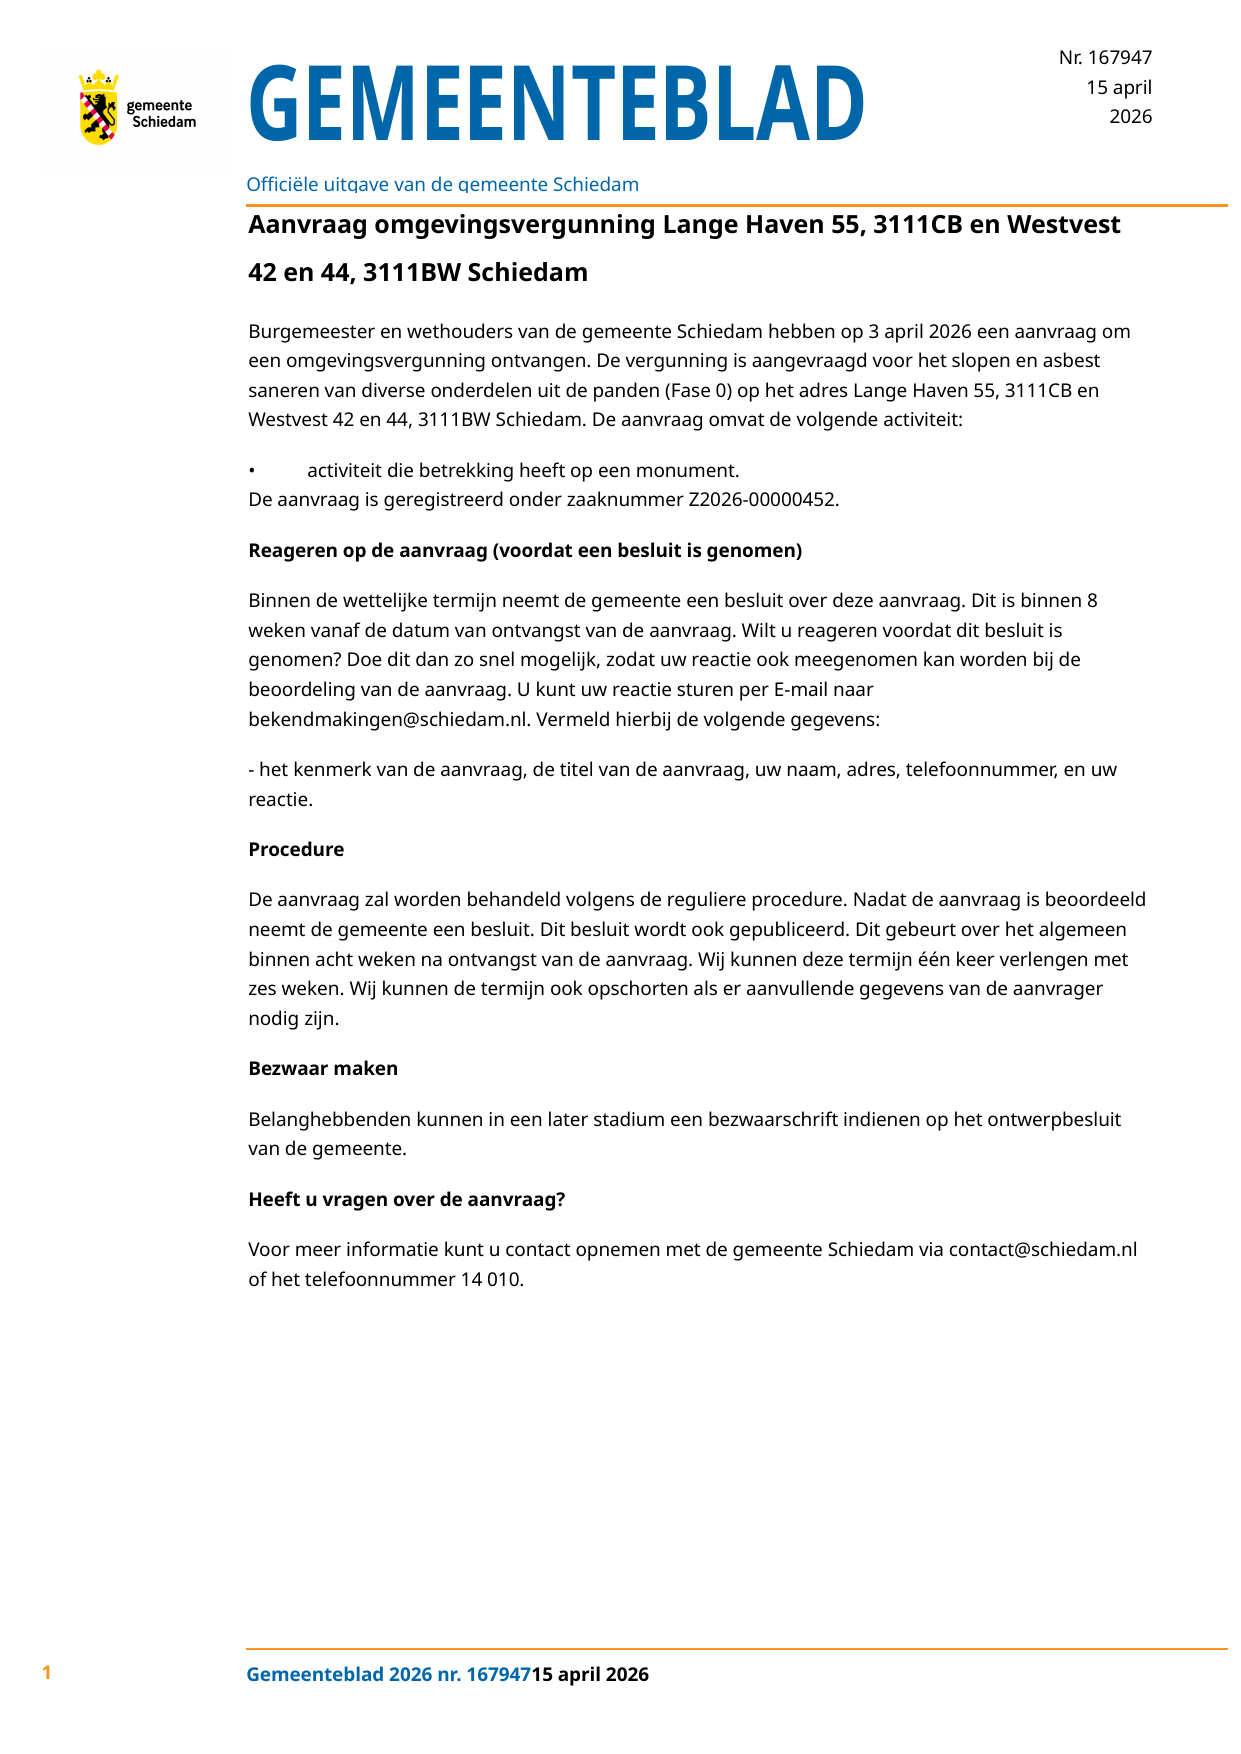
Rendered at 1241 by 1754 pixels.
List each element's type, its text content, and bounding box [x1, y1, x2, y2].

list activiteit die betrekking heeft op een monument. [248, 457, 1152, 483]
text De aanvraag zal worden behandeld volgens de reguliere procedure. Nadat de aanvraag is beoordeeld neemt de gemeente een besluit. Dit besluit wordt ook gepubliceerd. Dit gebeurt over het algemeen binnen acht weken na ontvangst van de aanvraag. Wij kunnen deze termijn één keer verlengen met zes weken. Wij kunnen de termijn ook opschorten als er aanvullende gegevens van de aanvrager nodig zijn. [248, 887, 1152, 1031]
text Bezwaar maken [248, 1055, 1152, 1081]
text Procedure [248, 836, 1152, 862]
text Reageren op de aanvraag (voordat een besluit is genomen) [248, 537, 1152, 563]
picture [41, 47, 231, 172]
text Aanvraag omgevingsvergunning Lange Haven 55, 3111CB en Westvest 42 en 44, 3111BW Schiedam [248, 207, 1152, 288]
text - het kenmerk van de aanvraag, de titel van de aanvraag, uw naam, adres, telefoonnummer, en uw reactie. [248, 756, 1152, 812]
text Belanghebbenden kunnen in een later stadium een bezwaarschrift indienen op het ontwerpbesluit van de gemeente. [248, 1106, 1152, 1161]
text Burgemeester en wethouders van de gemeente Schiedam hebben op 3 april 2026 een aanvraag om een omgevingsvergunning ontvangen. De vergunning is aangevraagd voor het slopen en asbest saneren van diverse onderdelen uit de panden (Fase 0) op het adres Lange Haven 55, 3111CB en Westvest 42 en 44, 3111BW Schiedam. De aanvraag omvat de volgende activiteit: [248, 318, 1152, 432]
text Heeft u vragen over de aanvraag? [248, 1186, 1152, 1212]
text Voor meer informatie kunt u contact opnemen met de gemeente Schiedam via contact@schiedam.nl of het telefoonnummer 14 010. [248, 1236, 1152, 1292]
text Binnen de wettelijke termijn neemt de gemeente een besluit over deze aanvraag. Dit is binnen 8 weken vanaf de datum van ontvangst van de aanvraag. Wilt u reageren voordat dit besluit is genomen? Doe dit dan zo snel mogelijk, zodat uw reactie ook meegenomen kan worden bij de beoordeling van de aanvraag. U kunt uw reactie sturen per E-mail naar bekendmakingen@schiedam.nl. Vermeld hierbij de volgende gegevens: [248, 587, 1152, 732]
text De aanvraag is geregistreerd onder zaaknummer Z2026-00000452. [248, 487, 1152, 512]
